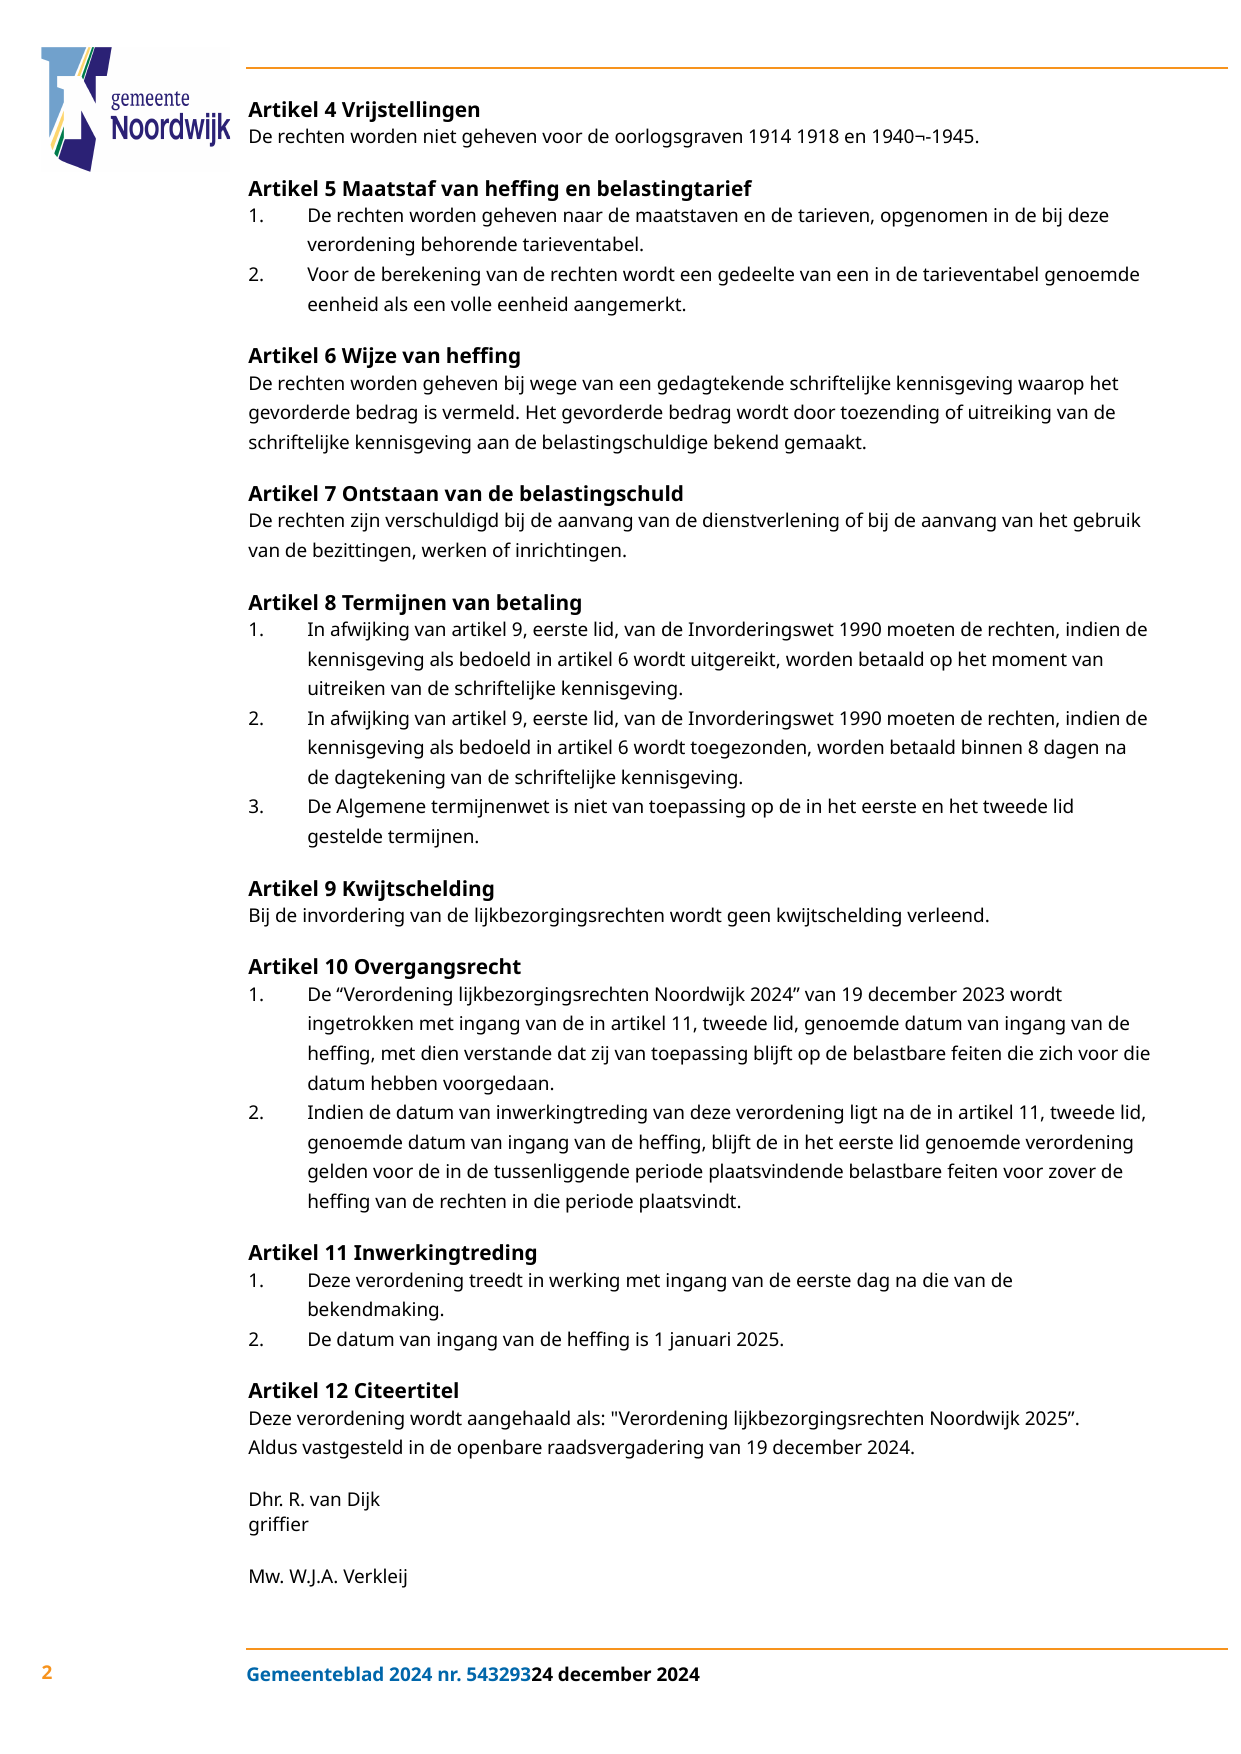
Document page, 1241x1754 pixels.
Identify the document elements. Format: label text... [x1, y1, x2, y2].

text Artikel 11 Inwerkingtreding [248, 1238, 1152, 1267]
text Bij de invordering van de lijkbezorgingsrechten wordt geen kwijtschelding verleend. [248, 902, 1152, 928]
text Artikel 6 Wijze van heffing [248, 341, 1152, 370]
text Artikel 12 Citeertitel [248, 1376, 1152, 1405]
list De Algemene termijnenwet is niet van toepassing op de in het eerste en het tweede lid gestelde termijnen. [248, 794, 1152, 849]
text Artikel 8 Termijnen van betaling [248, 588, 1152, 616]
text De rechten worden niet geheven voor de oorlogsgraven 1914 1918 en 1940¬-1945. [248, 123, 1152, 149]
text griffier [248, 1512, 1152, 1537]
text Dhr. R. van Dijk [248, 1486, 1152, 1512]
list Voor de berekening van de rechten wordt een gedeelte van een in de tarieventabel genoemde eenheid als een volle eenheid aangemerkt. [248, 261, 1152, 317]
list Indien de datum van inwerkingtreding van deze verordening ligt na de in artikel 11, tweede lid, genoemde datum van ingang van de heffing, blijft de in het eerste lid genoemde verordening gelden voor de in de tussenliggende periode plaatsvindende belastbare feiten voor zover de heffing van de rechten in die periode plaatsvindt. [248, 1099, 1152, 1214]
text Artikel 7 Ontstaan van de belastingschuld [248, 479, 1152, 508]
list Deze verordening treedt in werking met ingang van de eerste dag na die van de bekendmaking. [248, 1267, 1152, 1322]
text Aldus vastgesteld in de openbare raadsvergadering van 19 december 2024. [248, 1434, 1152, 1460]
text Artikel 4 Vrijstellingen [248, 95, 1152, 123]
text Artikel 5 Maatstaf van heffing en belastingtarief [248, 174, 1152, 202]
text Deze verordening wordt aangehaald als: "Verordening lijkbezorgingsrechten Noordwijk 2025”. [248, 1405, 1152, 1431]
list De datum van ingang van de heffing is 1 januari 2025. [248, 1326, 1152, 1352]
list De rechten worden geheven naar de maatstaven en de tarieven, opgenomen in de bij deze verordening behorende tarieventabel. [248, 202, 1152, 257]
picture [41, 47, 231, 172]
list In afwijking van artikel 9, eerste lid, van de Invorderingswet 1990 moeten de rechten, indien de kennisgeving als bedoeld in artikel 6 wordt toegezonden, worden betaald binnen 8 dagen na de dagtekening van de schriftelijke kennisgeving. [248, 705, 1152, 790]
text De rechten zijn verschuldigd bij de aanvang van de dienstverlening of bij de aanvang van het gebruik van de bezittingen, werken of inrichtingen. [248, 508, 1152, 563]
list In afwijking van artikel 9, eerste lid, van de Invorderingswet 1990 moeten de rechten, indien de kennisgeving als bedoeld in artikel 6 wordt uitgereikt, worden betaald op het moment van uitreiken van de schriftelijke kennisgeving. [248, 616, 1152, 701]
text Artikel 9 Kwijtschelding [248, 874, 1152, 902]
list De “Verordening lijkbezorgingsrechten Noordwijk 2024” van 19 december 2023 wordt ingetrokken met ingang van de in artikel 11, tweede lid, genoemde datum van ingang van de heffing, met dien verstande dat zij van toepassing blijft op de belastbare feiten die zich voor die datum hebben voorgedaan. [248, 981, 1152, 1095]
text De rechten worden geheven bij wege van een gedagtekende schriftelijke kennisgeving waarop het gevorderde bedrag is vermeld. Het gevorderde bedrag wordt door toezending of uitreiking van de schriftelijke kennisgeving aan de belastingschuldige bekend gemaakt. [248, 370, 1152, 454]
text Mw. W.J.A. Verkleij [248, 1563, 1152, 1589]
text Artikel 10 Overgangsrecht [248, 952, 1152, 981]
